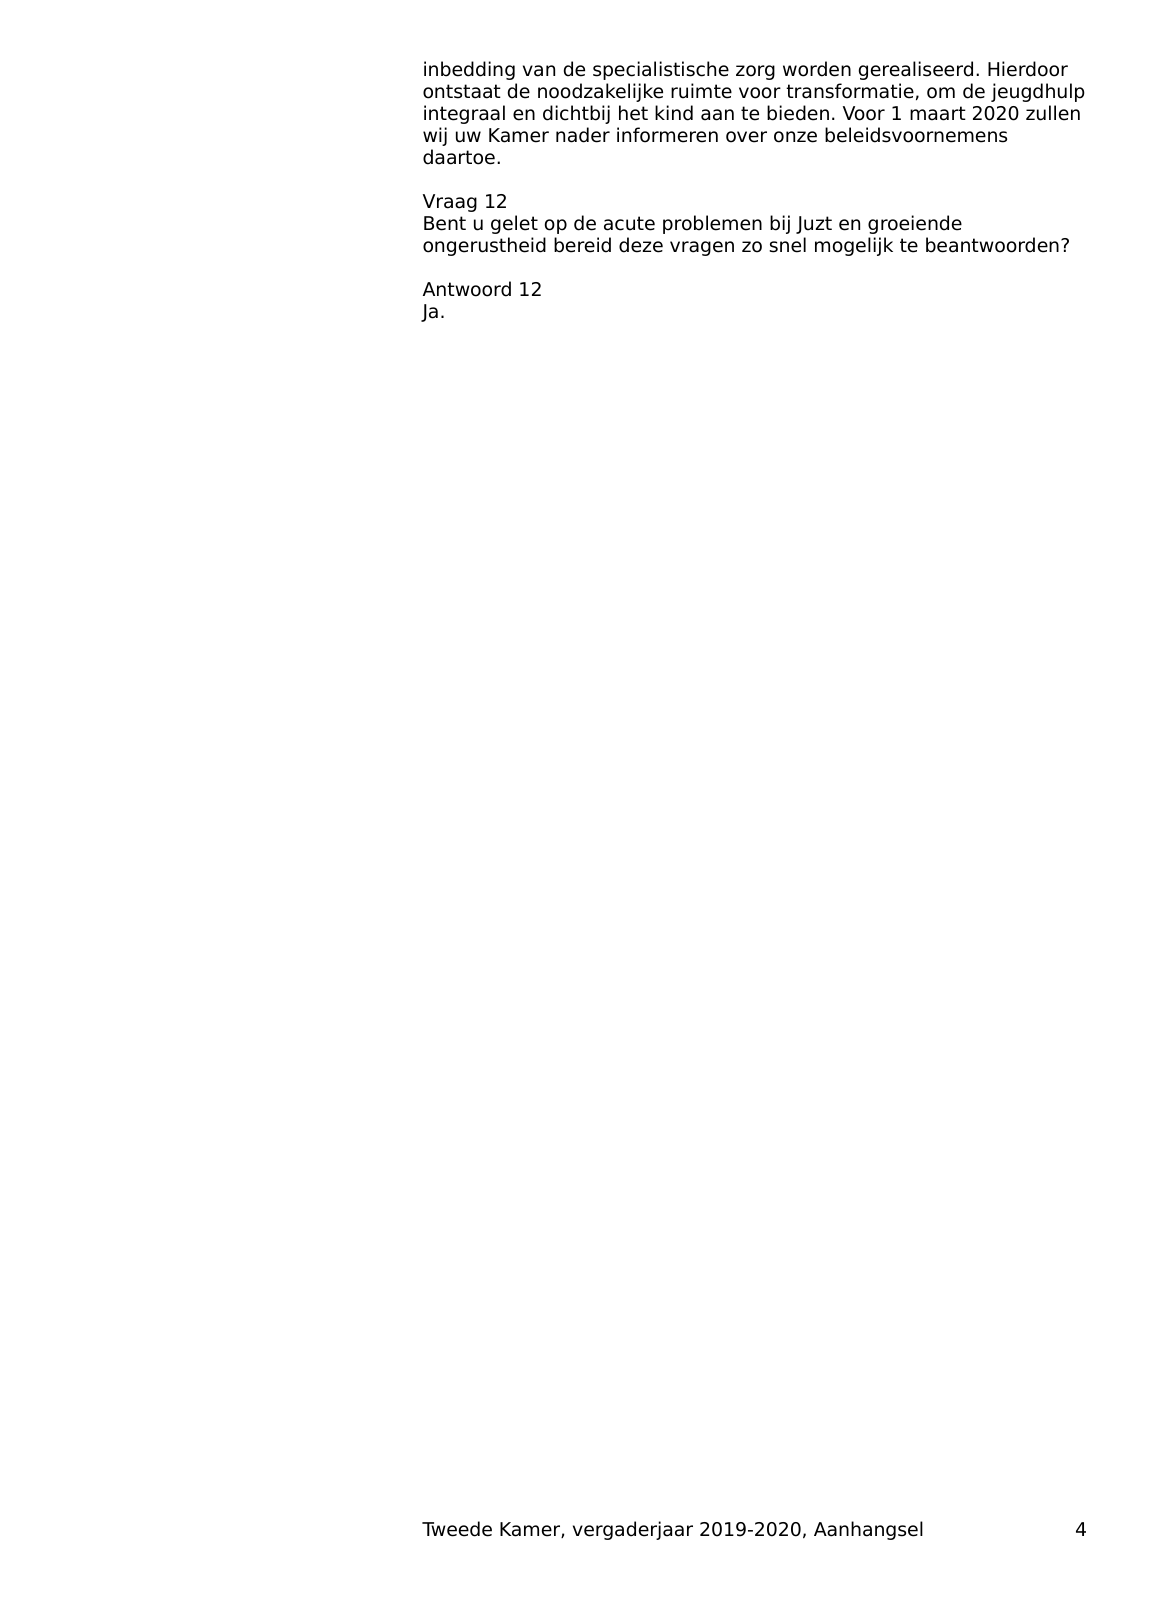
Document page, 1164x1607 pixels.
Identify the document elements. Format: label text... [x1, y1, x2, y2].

text Antwoord 12 [422, 279, 1087, 301]
text Ja. [422, 301, 1087, 323]
text Bent u gelet op de acute problemen bij Juzt en groeiende ongerustheid bereid deze vragen zo snel mogelijk te beantwoorden? [422, 213, 1087, 257]
text inbedding van de specialistische zorg worden gerealiseerd. Hierdoor ontstaat de noodzakelijke ruimte voor transformatie, om de jeugdhulp integraal en dichtbij het kind aan te bieden. Voor 1 maart 2020 zullen wij uw Kamer nader informeren over onze beleidsvoornemens daartoe. [422, 59, 1087, 169]
text Vraag 12 [422, 191, 1087, 213]
